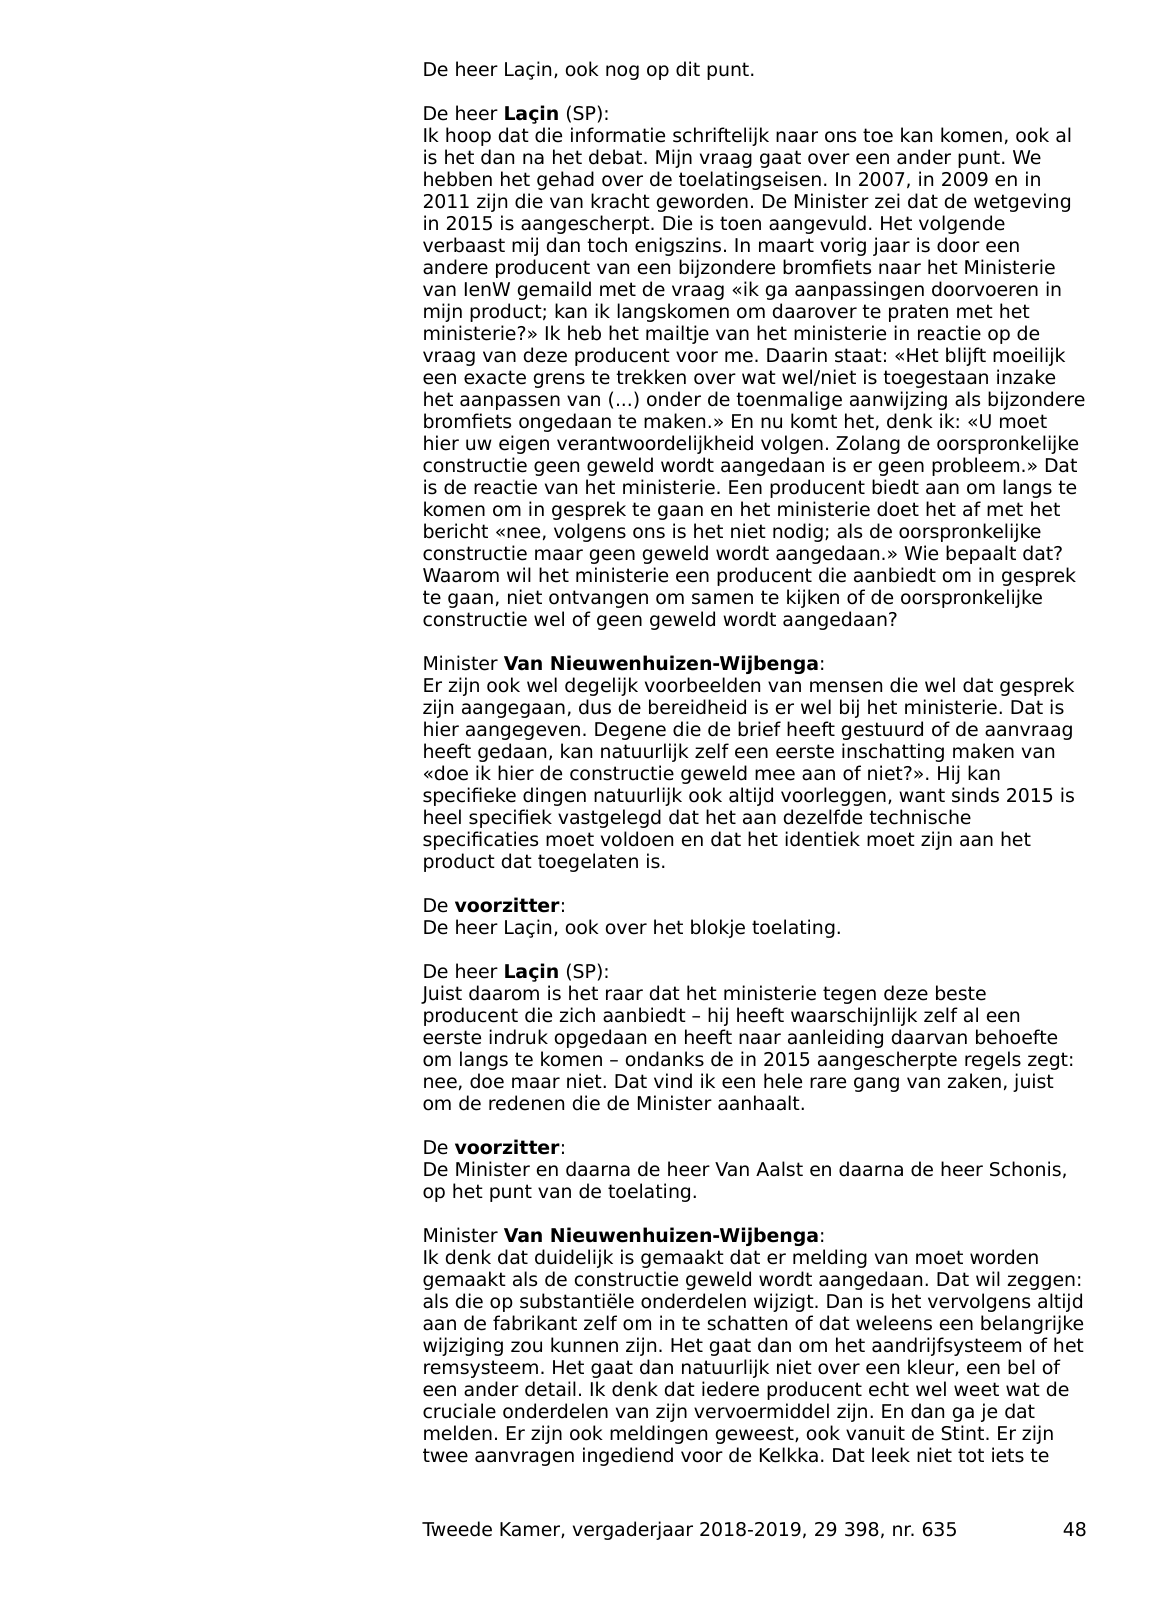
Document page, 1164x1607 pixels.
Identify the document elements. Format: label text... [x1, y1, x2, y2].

text Ik hoop dat die informatie schriftelijk naar ons toe kan komen, ook al is het dan na het debat. Mijn vraag gaat over een ander punt. We hebben het gehad over de toelatingseisen. In 2007, in 2009 en in 2011 zijn die van kracht geworden. De Minister zei dat de wetgeving in 2015 is aangescherpt. Die is toen aangevuld. Het volgende verbaast mij dan toch enigszins. In maart vorig jaar is door een andere producent van een bijzondere bromfiets naar het Ministerie van IenW gemaild met de vraag «ik ga aanpassingen doorvoeren in mijn product; kan ik langskomen om daarover te praten met het ministerie?» Ik heb het mailtje van het ministerie in reactie op de vraag van deze producent voor me. Daarin staat: «Het blijft moeilijk een exacte grens te trekken over wat wel/niet is toegestaan inzake het aanpassen van (...) onder de toenmalige aanwijzing als bijzondere bromfiets ongedaan te maken.» En nu komt het, denk ik: «U moet hier uw eigen verantwoordelijkheid volgen. Zolang de oorspronkelijke constructie geen geweld wordt aangedaan is er geen probleem.» Dat is de reactie van het ministerie. Een producent biedt aan om langs te komen om in gesprek te gaan en het ministerie doet het af met het bericht «nee, volgens ons is het niet nodig; als de oorspronkelijke constructie maar geen geweld wordt aangedaan.» Wie bepaalt dat? Waarom wil het ministerie een producent die aanbiedt om in gesprek te gaan, niet ontvangen om samen te kijken of de oorspronkelijke constructie wel of geen geweld wordt aangedaan? [422, 125, 1087, 631]
text Ik denk dat duidelijk is gemaakt dat er melding van moet worden gemaakt als de constructie geweld wordt aangedaan. Dat wil zeggen: als die op substantiële onderdelen wijzigt. Dan is het vervolgens altijd aan de fabrikant zelf om in te schatten of dat weleens een belangrijke wijziging zou kunnen zijn. Het gaat dan om het aandrijfsysteem of het remsysteem. Het gaat dan natuurlijk niet over een kleur, een bel of een ander detail. Ik denk dat iedere producent echt wel weet wat de cruciale onderdelen van zijn vervoermiddel zijn. En dan ga je dat melden. Er zijn ook meldingen geweest, ook vanuit de Stint. Er zijn twee aanvragen ingediend voor de Kelkka. Dat leek niet tot iets te [422, 1247, 1087, 1467]
text Minister Van Nieuwenhuizen-Wijbenga: [422, 1225, 1087, 1247]
text De heer Laçin, ook over het blokje toelating. [422, 917, 1087, 939]
text De voorzitter: [422, 895, 1087, 917]
text De heer Laçin, ook nog op dit punt. [422, 59, 1087, 81]
text De Minister en daarna de heer Van Aalst en daarna de heer Schonis, op het punt van de toelating. [422, 1159, 1087, 1203]
text De heer Laçin (SP): [422, 103, 1087, 125]
text De voorzitter: [422, 1137, 1087, 1159]
text Er zijn ook wel degelijk voorbeelden van mensen die wel dat gesprek zijn aangegaan, dus de bereidheid is er wel bij het ministerie. Dat is hier aangegeven. Degene die de brief heeft gestuurd of de aanvraag heeft gedaan, kan natuurlijk zelf een eerste inschatting maken van «doe ik hier de constructie geweld mee aan of niet?». Hij kan specifieke dingen natuurlijk ook altijd voorleggen, want sinds 2015 is heel specifiek vastgelegd dat het aan dezelfde technische specificaties moet voldoen en dat het identiek moet zijn aan het product dat toegelaten is. [422, 675, 1087, 873]
text Juist daarom is het raar dat het ministerie tegen deze beste producent die zich aanbiedt – hij heeft waarschijnlijk zelf al een eerste indruk opgedaan en heeft naar aanleiding daarvan behoefte om langs te komen – ondanks de in 2015 aangescherpte regels zegt: nee, doe maar niet. Dat vind ik een hele rare gang van zaken, juist om de redenen die de Minister aanhaalt. [422, 983, 1087, 1115]
text De heer Laçin (SP): [422, 961, 1087, 983]
text Minister Van Nieuwenhuizen-Wijbenga: [422, 653, 1087, 675]
